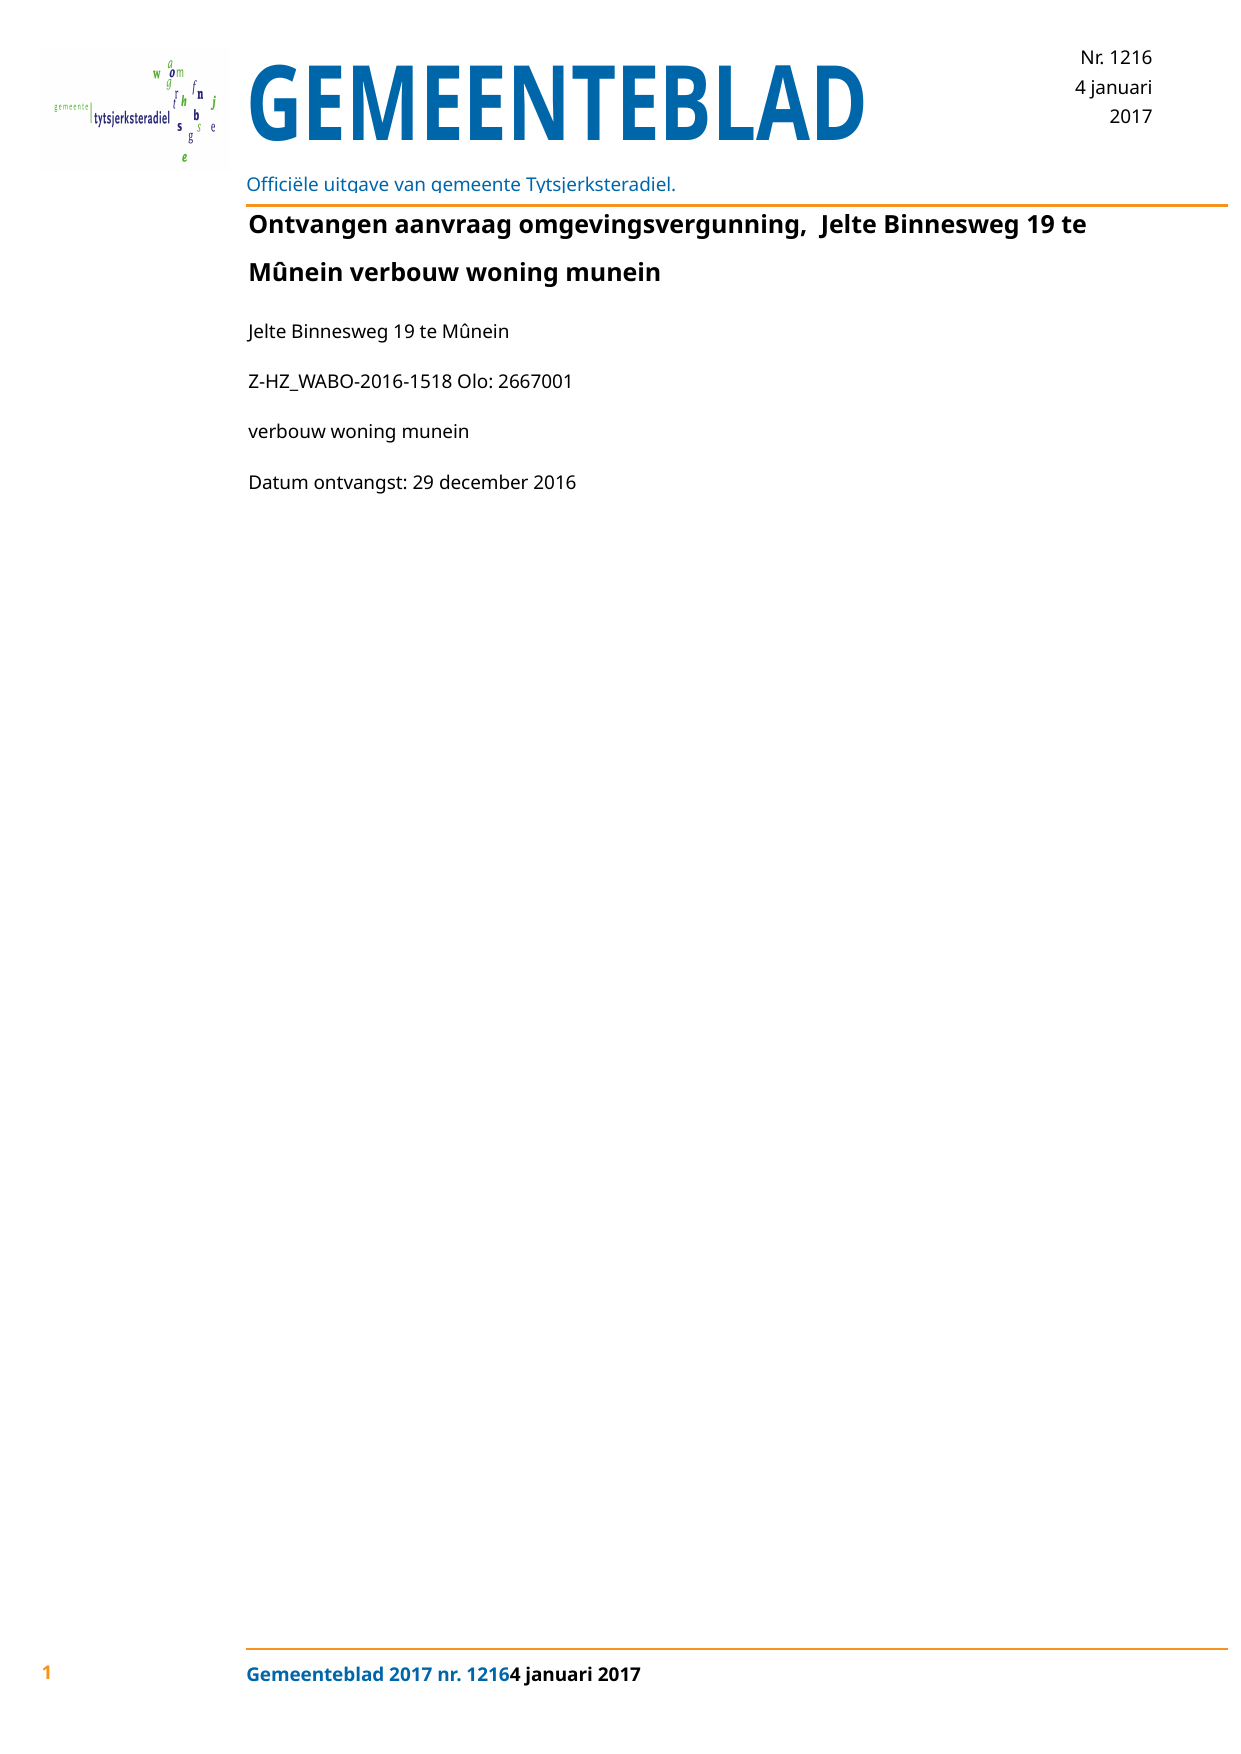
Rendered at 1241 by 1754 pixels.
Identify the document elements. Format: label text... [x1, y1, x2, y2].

text Datum ontvangst: 29 december 2016 [248, 469, 1152, 495]
text Jelte Binnesweg 19 te Mûnein [248, 318, 1152, 344]
text Z-HZ_WABO-2016-1518 Olo: 2667001 [248, 368, 1152, 394]
text verbouw woning munein [248, 419, 1152, 444]
picture [41, 47, 231, 172]
text Ontvangen aanvraag omgevingsvergunning, Jelte Binnesweg 19 te Mûnein verbouw woning munein [248, 207, 1152, 288]
